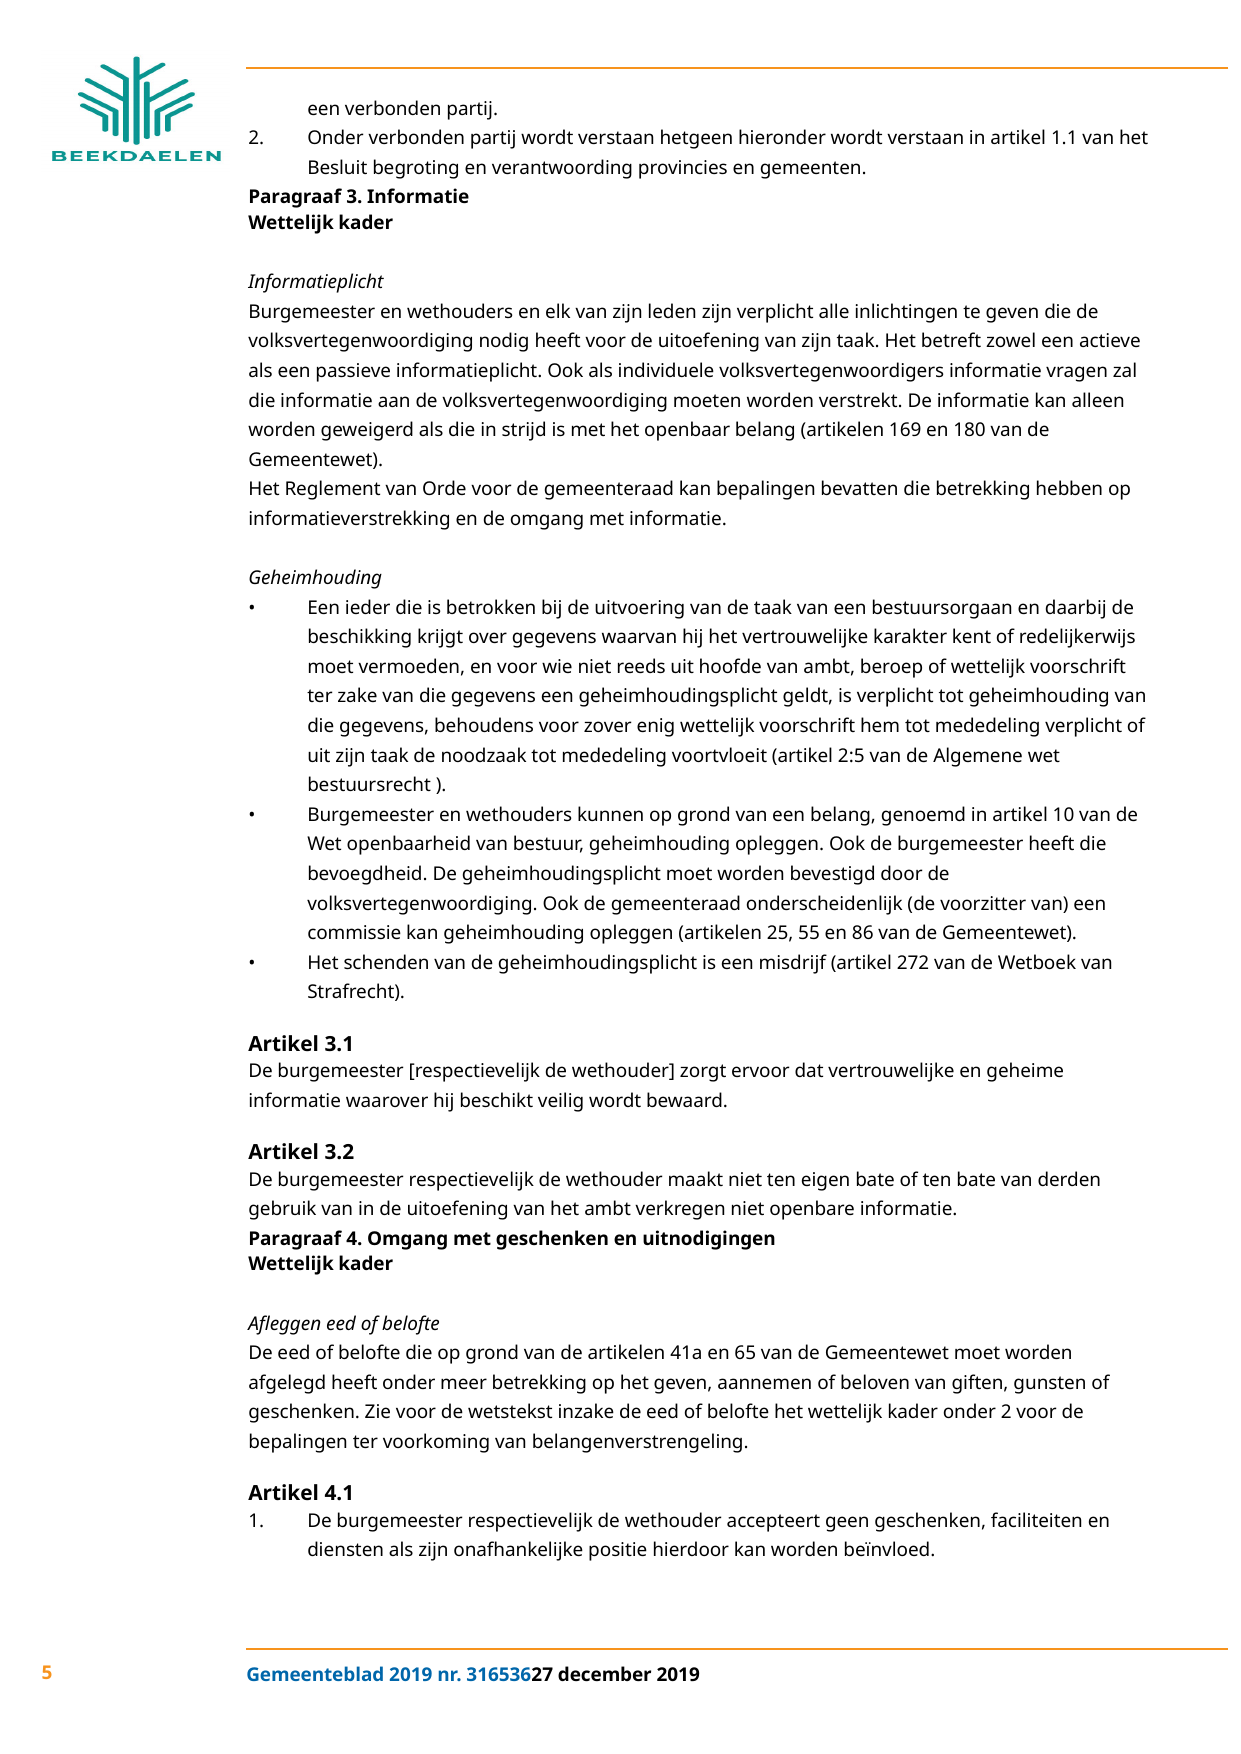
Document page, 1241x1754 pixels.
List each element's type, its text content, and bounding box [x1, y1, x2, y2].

text Afleggen eed of belofte [248, 1310, 1152, 1336]
list Burgemeester en wethouders kunnen op grond van een belang, genoemd in artikel 10 van de Wet openbaarheid van bestuur, geheimhouding opleggen. Ook de burgemeester heeft die bevoegdheid. De geheimhoudingsplicht moet worden bevestigd door de volksvertegenwoordiging. Ook de gemeenteraad onderscheidenlijk (de voorzitter van) een commissie kan geheimhouding opleggen (artikelen 25, 55 en 86 van de Gemeentewet). [248, 801, 1152, 945]
text De burgemeester [respectievelijk de wethouder] zorgt ervoor dat vertrouwelijke en geheime informatie waarover hij beschikt veilig wordt bewaard. [248, 1057, 1152, 1113]
text Artikel 4.1 [248, 1478, 1152, 1507]
picture [41, 47, 231, 172]
list een verbonden partij. [248, 95, 1152, 121]
text Artikel 3.2 [248, 1137, 1152, 1166]
text Artikel 3.1 [248, 1029, 1152, 1057]
text Wettelijk kader [248, 1251, 1152, 1276]
text Paragraaf 3. Informatie [248, 183, 1152, 209]
text Geheimhouding [248, 564, 1152, 590]
text De burgemeester respectievelijk de wethouder maakt niet ten eigen bate of ten bate van derden gebruik van in de uitoefening van het ambt verkregen niet openbare informatie. [248, 1166, 1152, 1221]
text Wettelijk kader [248, 209, 1152, 235]
list De burgemeester respectievelijk de wethouder accepteert geen geschenken, faciliteiten en diensten als zijn onafhankelijke positie hierdoor kan worden beïnvloed. [248, 1507, 1152, 1562]
list Het schenden van de geheimhoudingsplicht is een misdrijf (artikel 272 van de Wetboek van Strafrecht). [248, 949, 1152, 1004]
list Een ieder die is betrokken bij de uitvoering van de taak van een bestuursorgaan en daarbij de beschikking krijgt over gegevens waarvan hij het vertrouwelijke karakter kent of redelijkerwijs moet vermoeden, en voor wie niet reeds uit hoofde van ambt, beroep of wettelijk voorschrift ter zake van die gegevens een geheimhoudingsplicht geldt, is verplicht tot geheimhouding van die gegevens, behoudens voor zover enig wettelijk voorschrift hem tot mededeling verplicht of uit zijn taak de noodzaak tot mededeling voortvloeit (artikel 2:5 van de Algemene wet bestuursrecht ). [248, 594, 1152, 797]
list Onder verbonden partij wordt verstaan hetgeen hieronder wordt verstaan in artikel 1.1 van het Besluit begroting en verantwoording provincies en gemeenten. [248, 124, 1152, 180]
text Informatieplicht [248, 268, 1152, 294]
text De eed of belofte die op grond van de artikelen 41a en 65 van de Gemeentewet moet worden afgelegd heeft onder meer betrekking op het geven, aannemen of beloven van giften, gunsten of geschenken. Zie voor de wetstekst inzake de eed of belofte het wettelijk kader onder 2 voor de bepalingen ter voorkoming van belangenverstrengeling. [248, 1339, 1152, 1454]
text Burgemeester en wethouders en elk van zijn leden zijn verplicht alle inlichtingen te geven die de volksvertegenwoordiging nodig heeft voor de uitoefening van zijn taak. Het betreft zowel een actieve als een passieve informatieplicht. Ook als individuele volksvertegenwoordigers informatie vragen zal die informatie aan de volksvertegenwoordiging moeten worden verstrekt. De informatie kan alleen worden geweigerd als die in strijd is met het openbaar belang (artikelen 169 en 180 van de Gemeentewet). [248, 298, 1152, 472]
text Het Reglement van Orde voor de gemeenteraad kan bepalingen bevatten die betrekking hebben op informatieverstrekking en de omgang met informatie. [248, 476, 1152, 531]
text Paragraaf 4. Omgang met geschenken en uitnodigingen [248, 1225, 1152, 1251]
